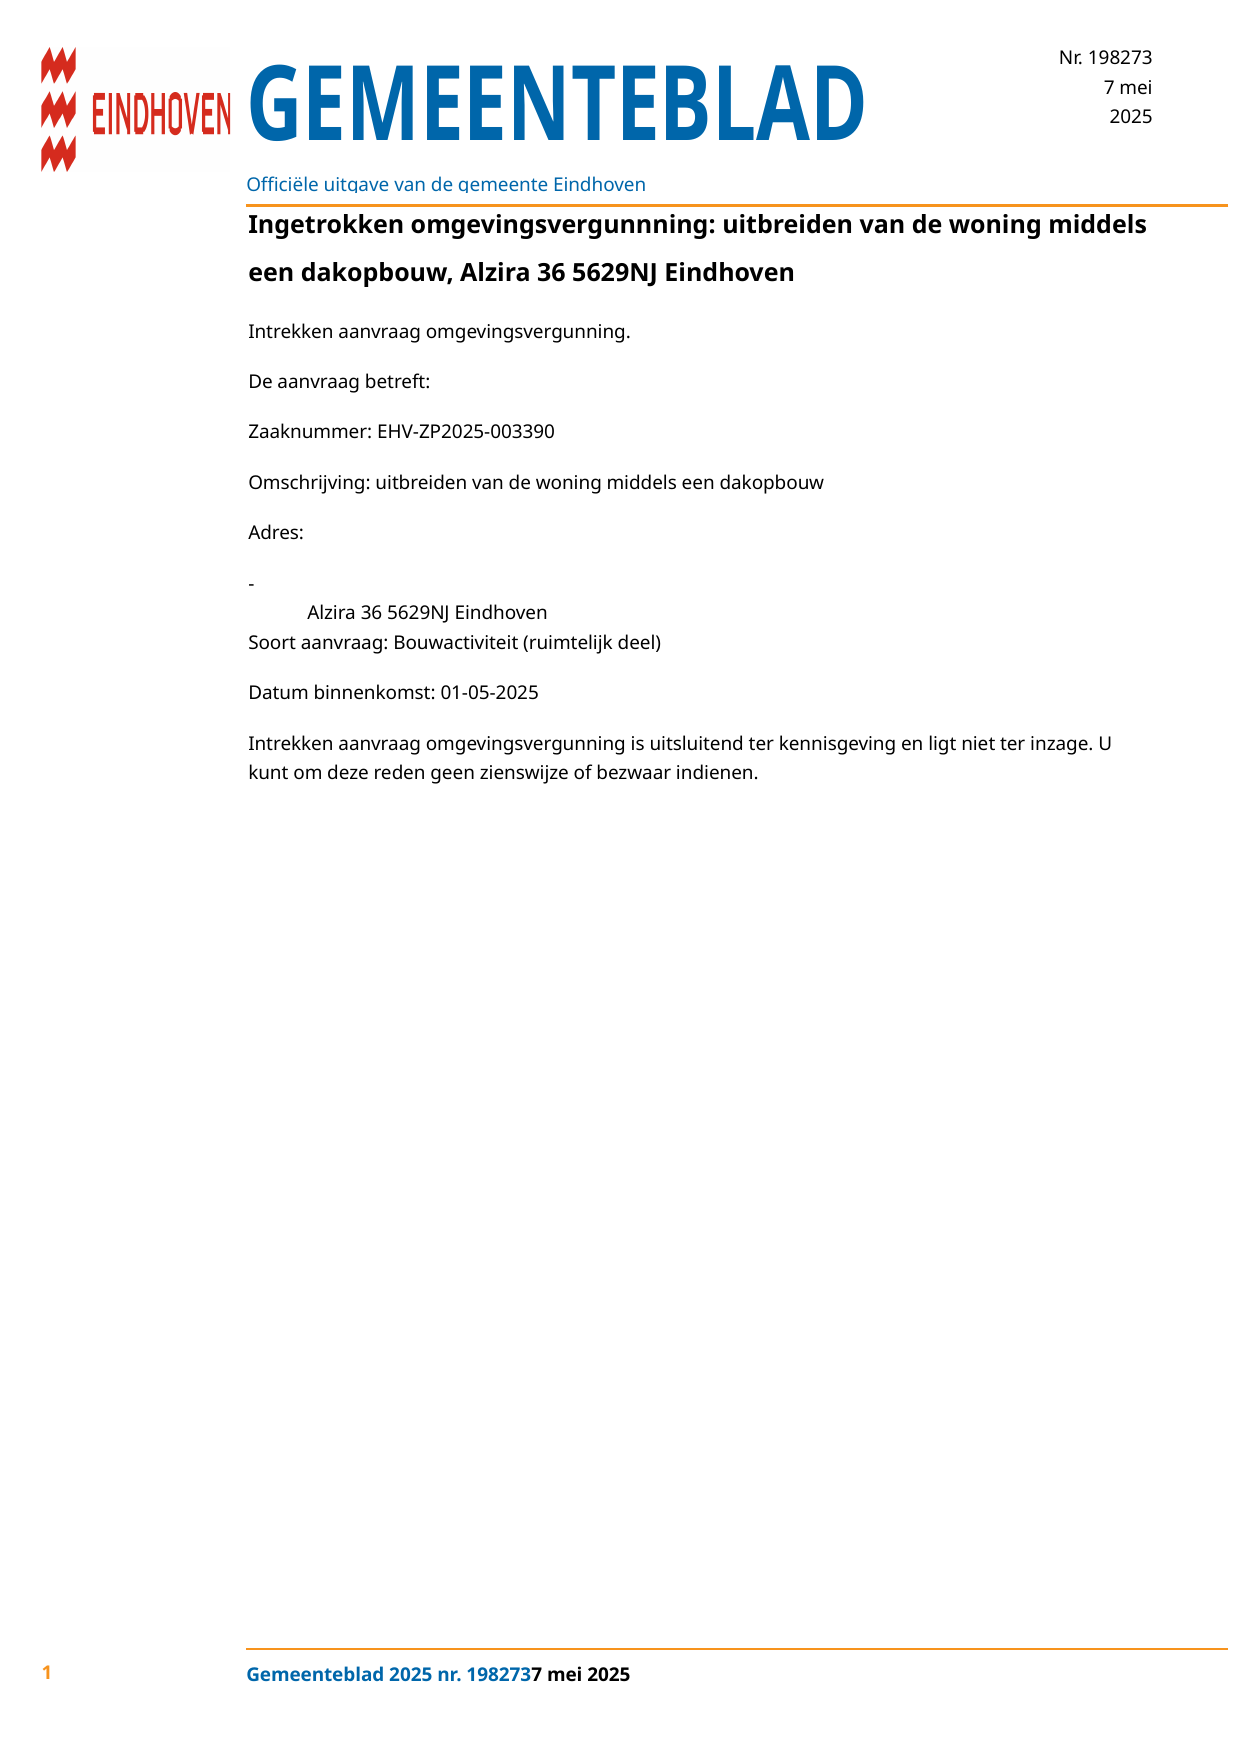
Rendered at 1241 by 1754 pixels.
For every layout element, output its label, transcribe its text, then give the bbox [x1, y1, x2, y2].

picture [41, 47, 231, 172]
text Adres: [248, 519, 1152, 545]
text Soort aanvraag: Bouwactiviteit (ruimtelijk deel) [248, 629, 1152, 655]
text Zaaknummer: EHV-ZP2025-003390 [248, 419, 1152, 444]
text Datum binnenkomst: 01-05-2025 [248, 679, 1152, 705]
text De aanvraag betreft: [248, 368, 1152, 394]
text Ingetrokken omgevingsvergunnning: uitbreiden van de woning middels een dakopbouw, Alzira 36 5629NJ Eindhoven [248, 207, 1152, 288]
text Omschrijving: uitbreiden van de woning middels een dakopbouw [248, 469, 1152, 495]
list Alzira 36 5629NJ Eindhoven [248, 599, 1152, 625]
text Intrekken aanvraag omgevingsvergunning is uitsluitend ter kennisgeving en ligt niet ter inzage. U kunt om deze reden geen zienswijze of bezwaar indienen. [248, 730, 1152, 785]
text Intrekken aanvraag omgevingsvergunning. [248, 318, 1152, 344]
